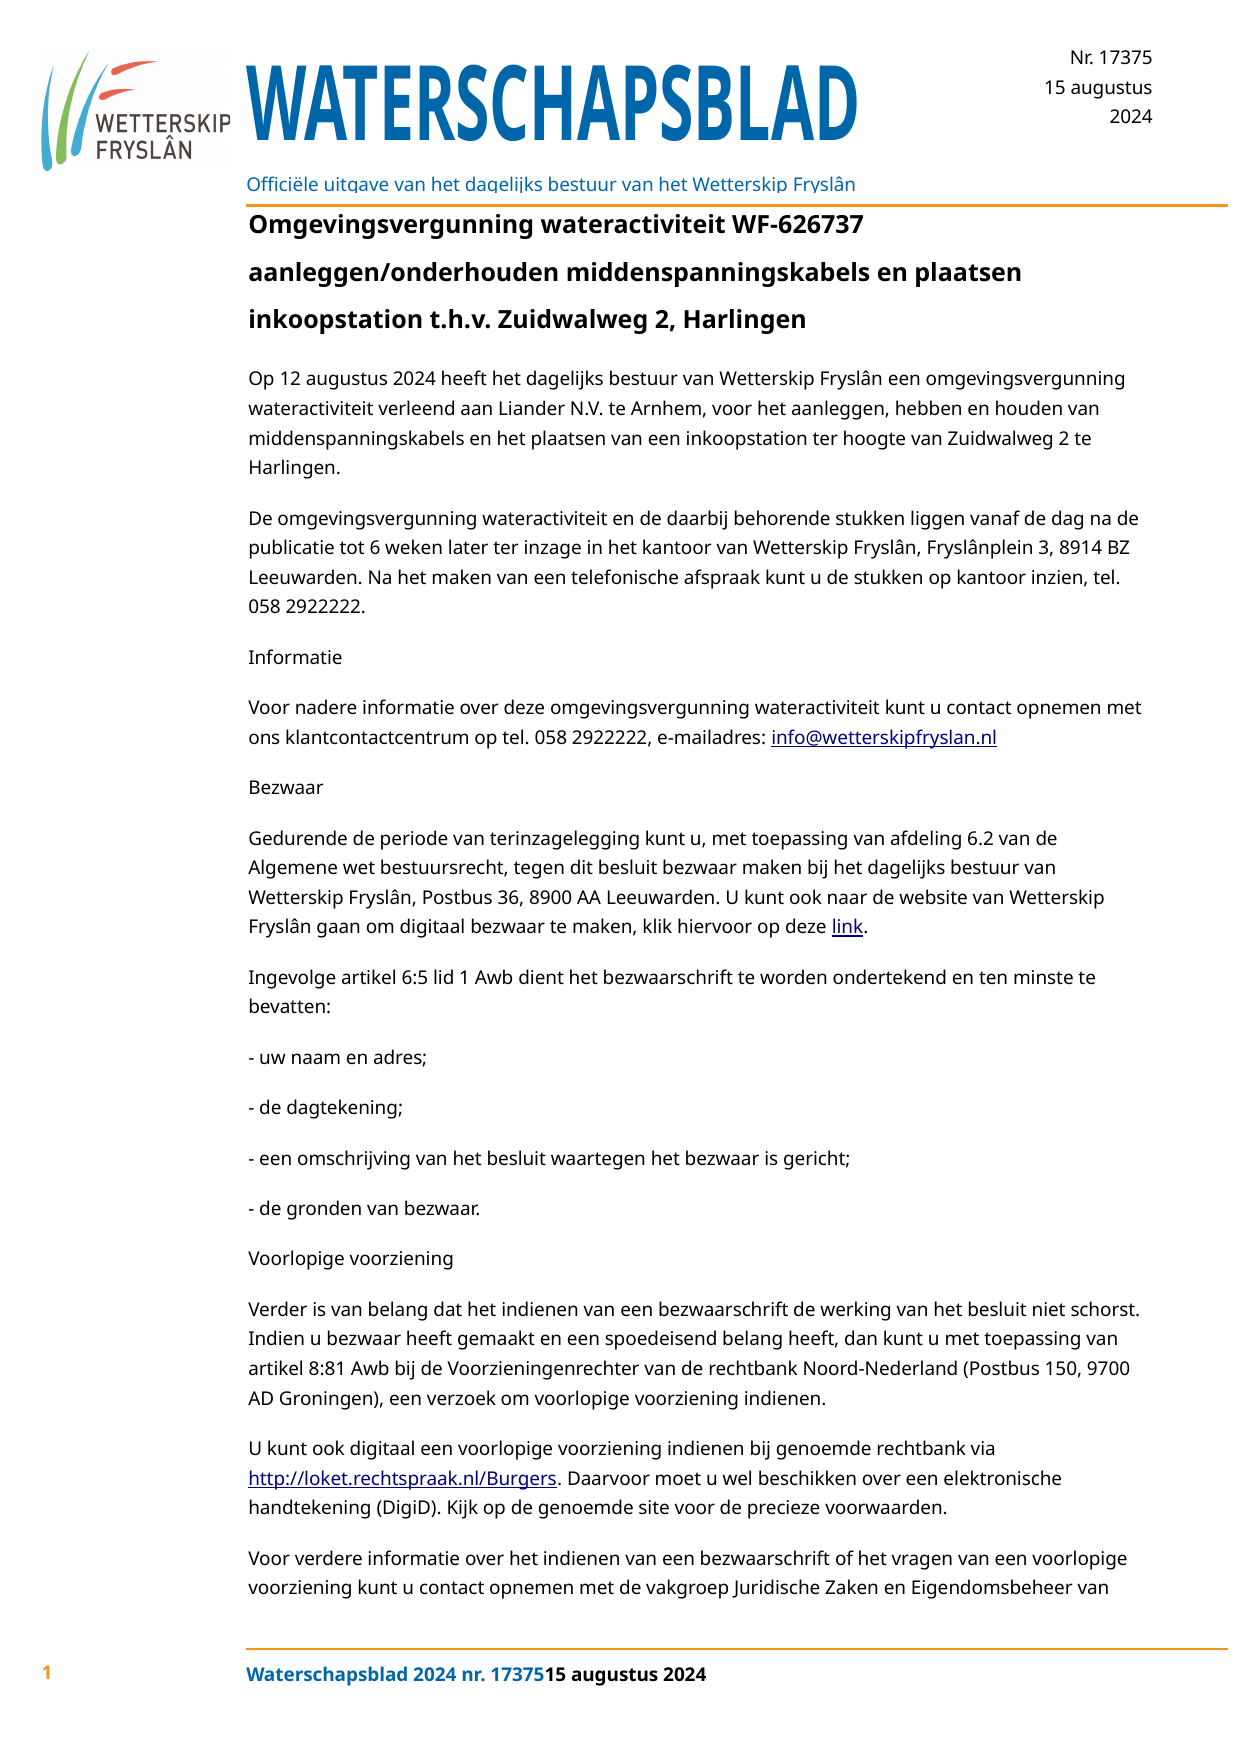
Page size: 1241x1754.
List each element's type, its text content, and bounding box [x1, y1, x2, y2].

text - de dagtekening; [248, 1094, 1152, 1120]
text Voor nadere informatie over deze omgevingsvergunning wateractiviteit kunt u contact opnemen met ons klantcontactcentrum op tel. 058 2922222, e-mailadres: info@wetterskipfryslan.nl [248, 694, 1152, 749]
text Informatie [248, 644, 1152, 669]
text - een omschrijving van het besluit waartegen het bezwaar is gericht; [248, 1145, 1152, 1170]
text Verder is van belang dat het indienen van een bezwaarschrift de werking van het besluit niet schorst. Indien u bezwaar heeft gemaakt en een spoedeisend belang heeft, dan kunt u met toepassing van artikel 8:81 Awb bij de Voorzieningenrechter van de rechtbank Noord-Nederland (Postbus 150, 9700 AD Groningen), een verzoek om voorlopige voorziening indienen. [248, 1296, 1152, 1410]
text - uw naam en adres; [248, 1044, 1152, 1069]
text Gedurende de periode van terinzagelegging kunt u, met toepassing van afdeling 6.2 van de Algemene wet bestuursrecht, tegen dit besluit bezwaar maken bij het dagelijks bestuur van Wetterskip Fryslân, Postbus 36, 8900 AA Leeuwarden. U kunt ook naar de website van Wetterskip Fryslân gaan om digitaal bezwaar te maken, klik hiervoor op deze link. [248, 825, 1152, 939]
text U kunt ook digitaal een voorlopige voorziening indienen bij genoemde rechtbank via http://loket.rechtspraak.nl/Burgers. Daarvoor moet u wel beschikken over een elektronische handtekening (DigiD). Kijk op de genoemde site voor de precieze voorwaarden. [248, 1435, 1152, 1520]
text Bezwaar [248, 774, 1152, 800]
text Voor verdere informatie over het indienen van een bezwaarschrift of het vragen van een voorlopige voorziening kunt u contact opnemen met de vakgroep Juridische Zaken en Eigendomsbeheer van [248, 1545, 1152, 1600]
text - de gronden van bezwaar. [248, 1195, 1152, 1221]
text Omgevingsvergunning wateractiviteit WF-626737 aanleggen/onderhouden middenspanningskabels en plaatsen inkoopstation t.h.v. Zuidwalweg 2, Harlingen [248, 207, 1152, 336]
text Voorlopige voorziening [248, 1246, 1152, 1271]
picture [41, 47, 231, 172]
text De omgevingsvergunning wateractiviteit en de daarbij behorende stukken liggen vanaf de dag na de publicatie tot 6 weken later ter inzage in het kantoor van Wetterskip Fryslân, Fryslânplein 3, 8914 BZ Leeuwarden. Na het maken van een telefonische afspraak kunt u de stukken op kantoor inzien, tel. 058 2922222. [248, 505, 1152, 619]
text Op 12 augustus 2024 heeft het dagelijks bestuur van Wetterskip Fryslân een omgevingsvergunning wateractiviteit verleend aan Liander N.V. te Arnhem, voor het aanleggen, hebben en houden van middenspanningskabels en het plaatsen van een inkoopstation ter hoogte van Zuidwalweg 2 te Harlingen. [248, 366, 1152, 480]
text Ingevolge artikel 6:5 lid 1 Awb dient het bezwaarschrift te worden ondertekend en ten minste te bevatten: [248, 964, 1152, 1019]
